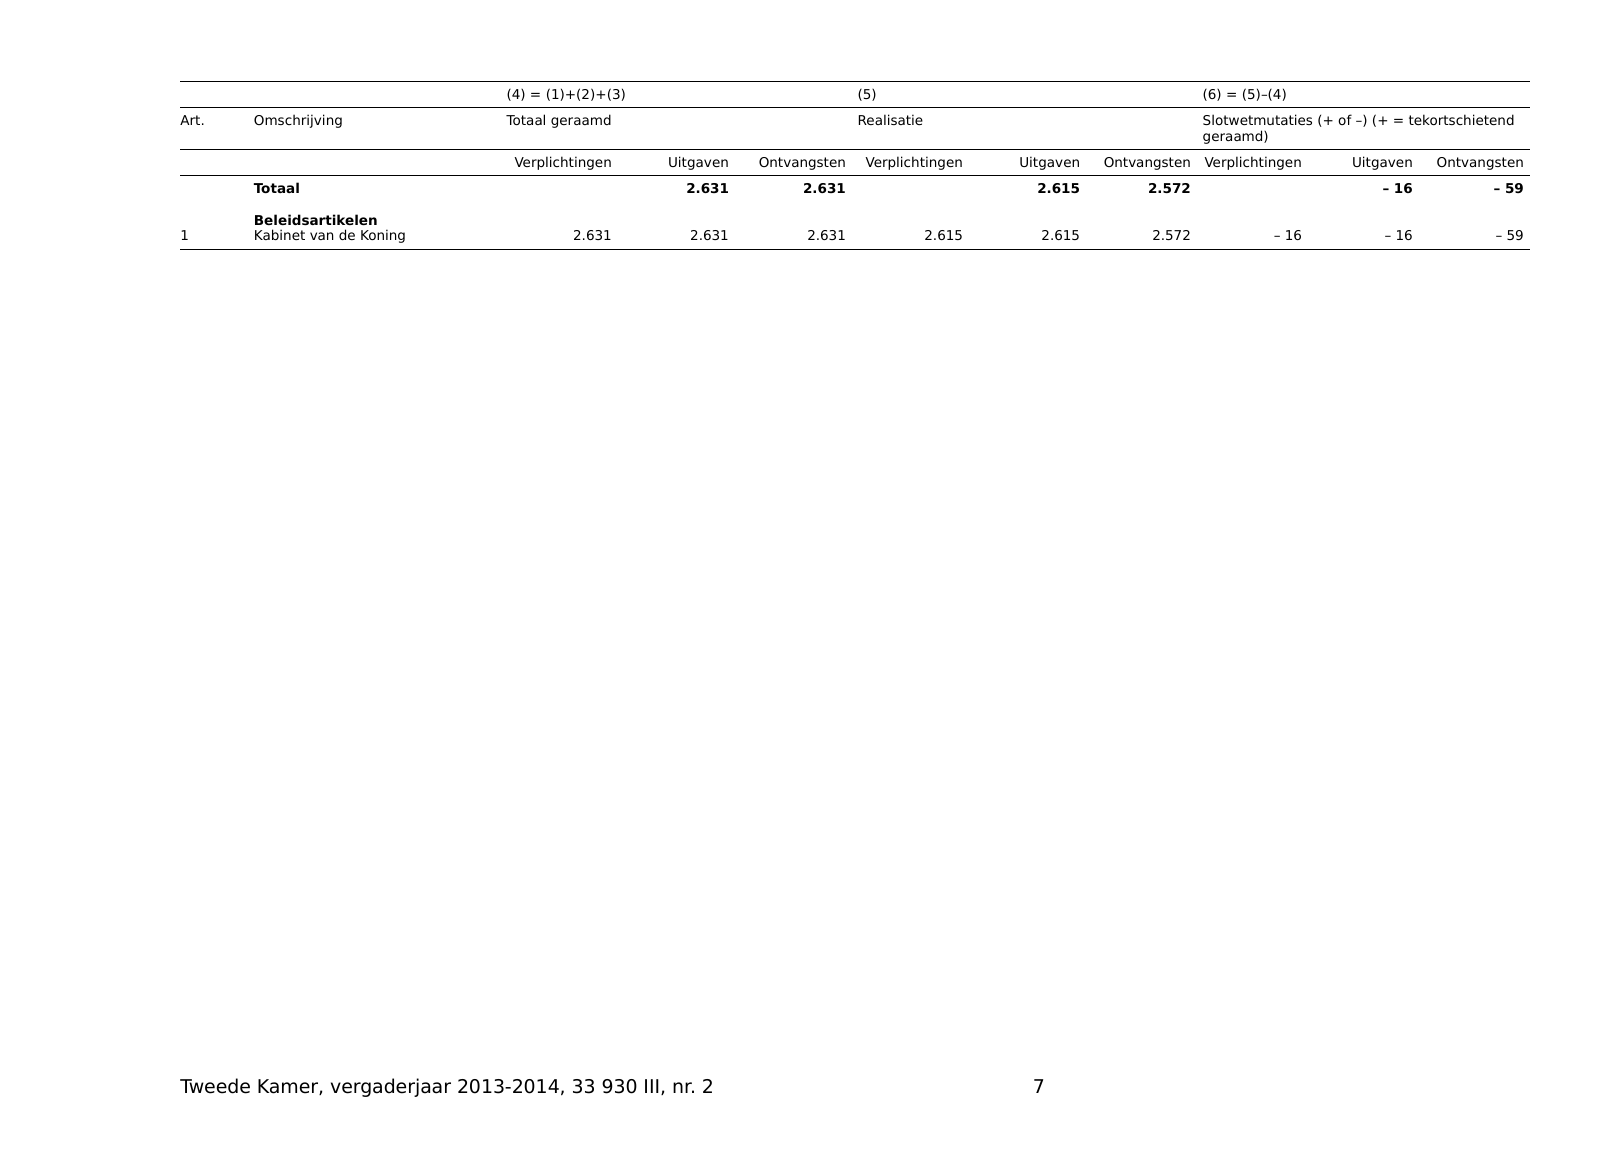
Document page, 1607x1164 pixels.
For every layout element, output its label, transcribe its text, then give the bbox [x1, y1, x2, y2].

table_cell [852, 197, 969, 212]
table_cell Beleidsartikelen [248, 212, 500, 228]
table_cell [1197, 197, 1307, 212]
table_cell 2.631 [500, 228, 617, 248]
table_cell – 16 [1197, 228, 1307, 248]
table_cell Verplichtingen [852, 150, 969, 175]
table_cell Art. [180, 108, 248, 149]
table_cell [618, 212, 734, 228]
table_cell [852, 212, 969, 228]
table_cell [500, 176, 617, 197]
table_cell [735, 212, 852, 228]
table_cell [180, 176, 248, 197]
table_cell [1197, 176, 1307, 197]
table_cell Verplichtingen [1197, 150, 1307, 175]
table_cell [1419, 212, 1529, 228]
table_cell 2.572 [1086, 228, 1197, 248]
table_cell Uitgaven [618, 150, 734, 175]
table_cell Totaal [248, 176, 500, 197]
table_cell Verplichtingen [500, 150, 617, 175]
table_cell Ontvangsten [735, 150, 852, 175]
table_cell [618, 197, 734, 212]
table_cell [180, 150, 248, 175]
table_cell 1 [180, 228, 248, 248]
table_cell [1308, 197, 1418, 212]
table_cell 2.615 [969, 176, 1086, 197]
table_cell – 16 [1308, 176, 1418, 197]
table_cell Uitgaven [1308, 150, 1418, 175]
table_header (4) = (1)+(2)+(3) [500, 82, 852, 107]
table_cell [969, 212, 1086, 228]
table_cell Ontvangsten [1419, 150, 1529, 175]
table_cell Ontvangsten [1086, 150, 1197, 175]
table_header (5) [852, 82, 1197, 107]
table_cell 2.631 [618, 176, 734, 197]
table_cell Kabinet van de Koning [248, 228, 500, 248]
table_cell – 16 [1308, 228, 1418, 248]
table_cell Totaal geraamd [500, 108, 852, 149]
table_cell 2.631 [735, 176, 852, 197]
table_cell [852, 176, 969, 197]
table_cell [248, 150, 500, 175]
table_cell [180, 212, 248, 228]
table_cell – 59 [1419, 228, 1529, 248]
table_cell 2.615 [969, 228, 1086, 248]
table_cell [180, 197, 248, 212]
table_cell [1086, 212, 1197, 228]
table_cell [500, 197, 617, 212]
table_cell 2.615 [852, 228, 969, 248]
table_cell 2.631 [618, 228, 734, 248]
table_cell [735, 197, 852, 212]
table_cell [248, 197, 500, 212]
table_cell Slotwetmutaties (+ of –) (+ = tekortschietend geraamd) [1197, 108, 1529, 149]
table_cell [1308, 212, 1418, 228]
table_header (6) = (5)–(4) [1197, 82, 1529, 107]
table_cell 2.631 [735, 228, 852, 248]
table_cell Omschrijving [248, 108, 500, 149]
table_cell [1197, 212, 1307, 228]
table_cell [1086, 197, 1197, 212]
table_header [248, 82, 500, 107]
table_cell – 59 [1419, 176, 1529, 197]
table_cell [969, 197, 1086, 212]
table_cell [500, 212, 617, 228]
table_cell [1419, 197, 1529, 212]
table_header [180, 82, 248, 107]
table_cell Uitgaven [969, 150, 1086, 175]
table_cell 2.572 [1086, 176, 1197, 197]
table_cell Realisatie [852, 108, 1197, 149]
